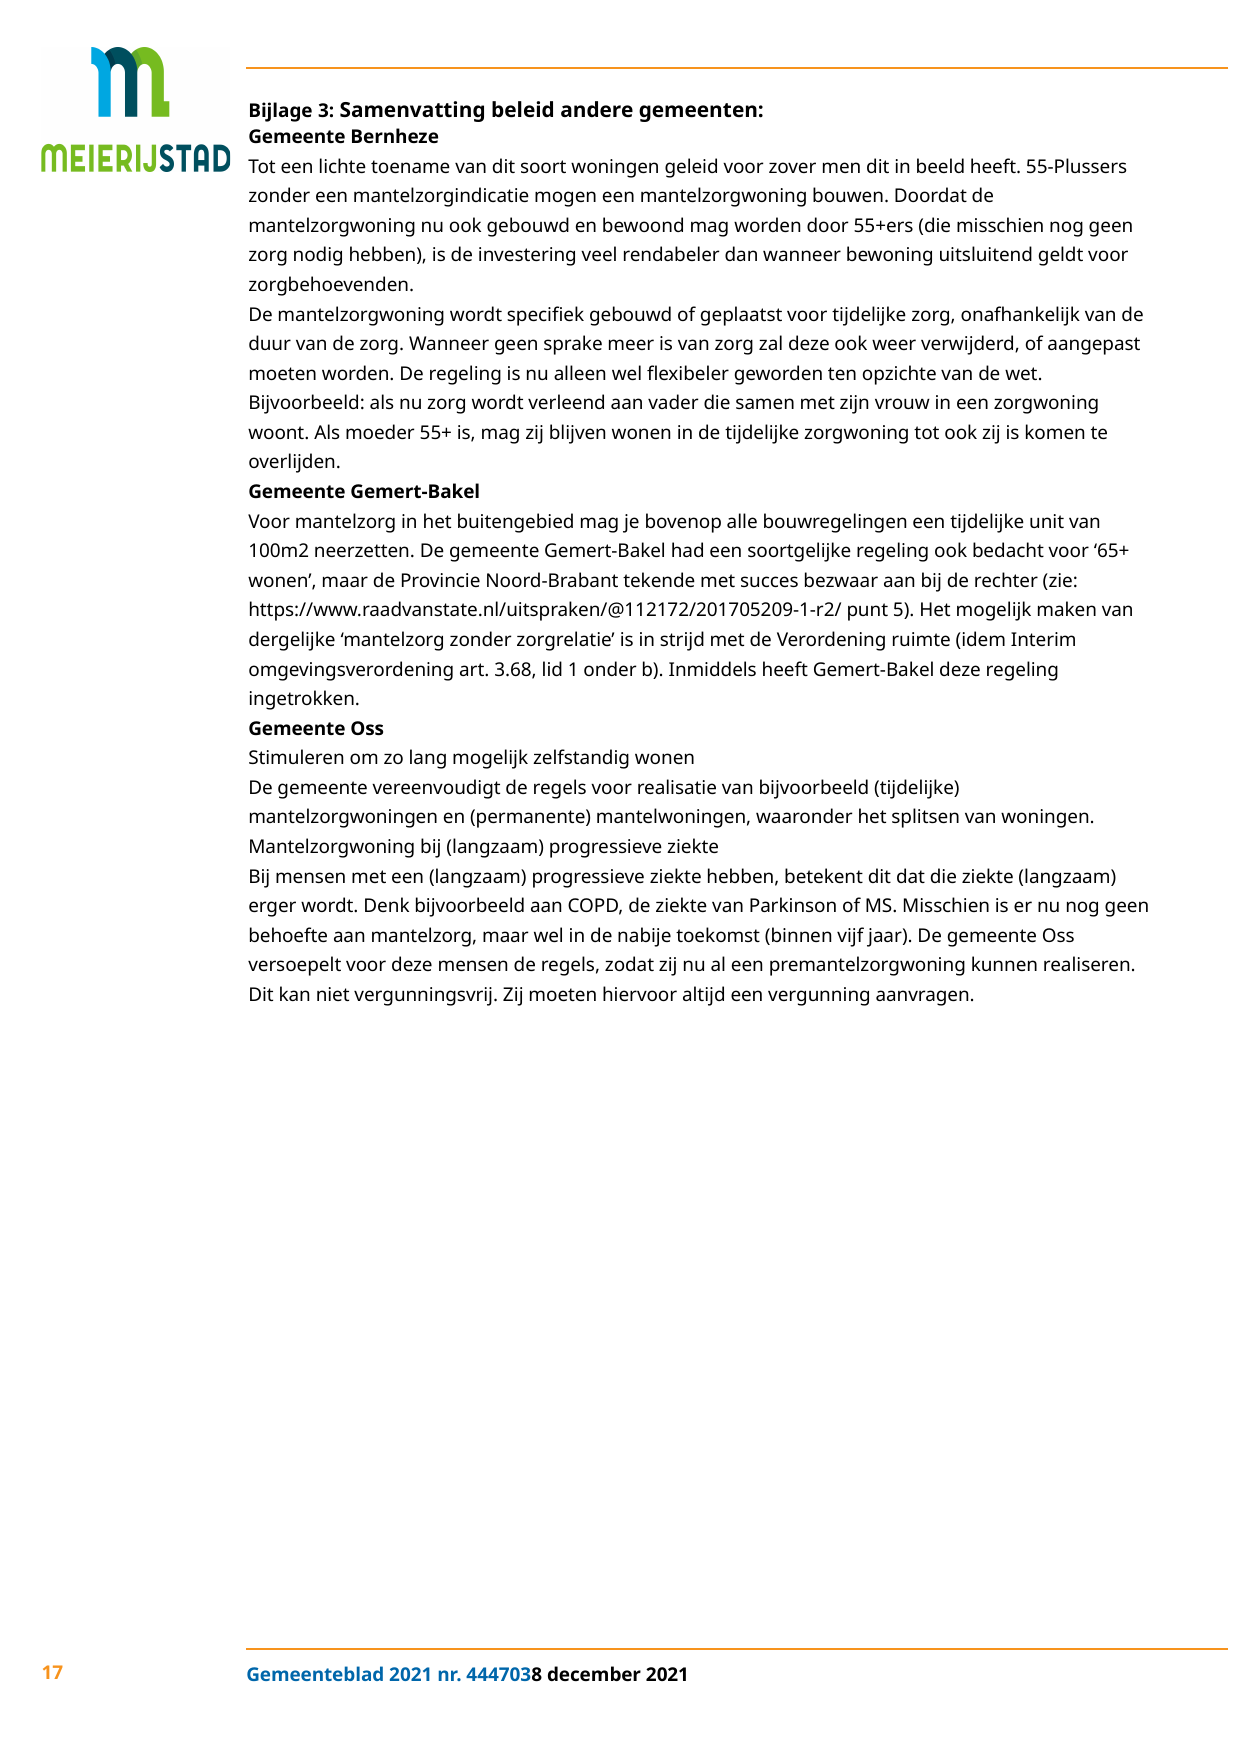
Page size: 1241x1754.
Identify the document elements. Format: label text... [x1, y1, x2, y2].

text Gemeente Gemert-Bakel [248, 478, 1152, 504]
text Bij mensen met een (langzaam) progressieve ziekte hebben, betekent dit dat die ziekte (langzaam) erger wordt. Denk bijvoorbeeld aan COPD, de ziekte van Parkinson of MS. Misschien is er nu nog geen behoefte aan mantelzorg, maar wel in de nabije toekomst (binnen vijf jaar). De gemeente Oss versoepelt voor deze mensen de regels, zodat zij nu al een premantelzorgwoning kunnen realiseren. Dit kan niet vergunningsvrij. Zij moeten hiervoor altijd een vergunning aanvragen. [248, 863, 1152, 1007]
text Stimuleren om zo lang mogelijk zelfstandig wonen [248, 744, 1152, 770]
text Gemeente Bernheze [248, 123, 1152, 149]
text De mantelzorgwoning wordt specifiek gebouwd of geplaatst voor tijdelijke zorg, onafhankelijk van de duur van de zorg. Wanneer geen sprake meer is van zorg zal deze ook weer verwijderd, of aangepast moeten worden. De regeling is nu alleen wel flexibeler geworden ten opzichte van de wet. Bijvoorbeeld: als nu zorg wordt verleend aan vader die samen met zijn vrouw in een zorgwoning woont. Als moeder 55+ is, mag zij blijven wonen in de tijdelijke zorgwoning tot ook zij is komen te overlijden. [248, 301, 1152, 474]
text Tot een lichte toename van dit soort woningen geleid voor zover men dit in beeld heeft. 55-Plussers zonder een mantelzorgindicatie mogen een mantelzorgwoning bouwen. Doordat de mantelzorgwoning nu ook gebouwd en bewoond mag worden door 55+ers (die misschien nog geen zorg nodig hebben), is de investering veel rendabeler dan wanneer bewoning uitsluitend geldt voor zorgbehoevenden. [248, 153, 1152, 297]
picture [41, 47, 231, 172]
text Mantelzorgwoning bij (langzaam) progressieve ziekte [248, 833, 1152, 859]
text Voor mantelzorg in het buitengebied mag je bovenop alle bouwregelingen een tijdelijke unit van 100m2 neerzetten. De gemeente Gemert-Bakel had een soortgelijke regeling ook bedacht voor ‘65+ wonen’, maar de Provincie Noord-Brabant tekende met succes bezwaar aan bij de rechter (zie: https://www.raadvanstate.nl/uitspraken/@112172/201705209-1-r2/ punt 5). Het mogelijk maken van dergelijke ‘mantelzorg zonder zorgrelatie’ is in strijd met de Verordening ruimte (idem Interim omgevingsverordening art. 3.68, lid 1 onder b). Inmiddels heeft Gemert-Bakel deze regeling ingetrokken. [248, 508, 1152, 711]
text Gemeente Oss [248, 715, 1152, 741]
text Bijlage 3: Samenvatting beleid andere gemeenten: [248, 95, 1152, 123]
text De gemeente vereenvoudigt de regels voor realisatie van bijvoorbeeld (tijdelijke) mantelzorgwoningen en (permanente) mantelwoningen, waaronder het splitsen van woningen. [248, 774, 1152, 829]
